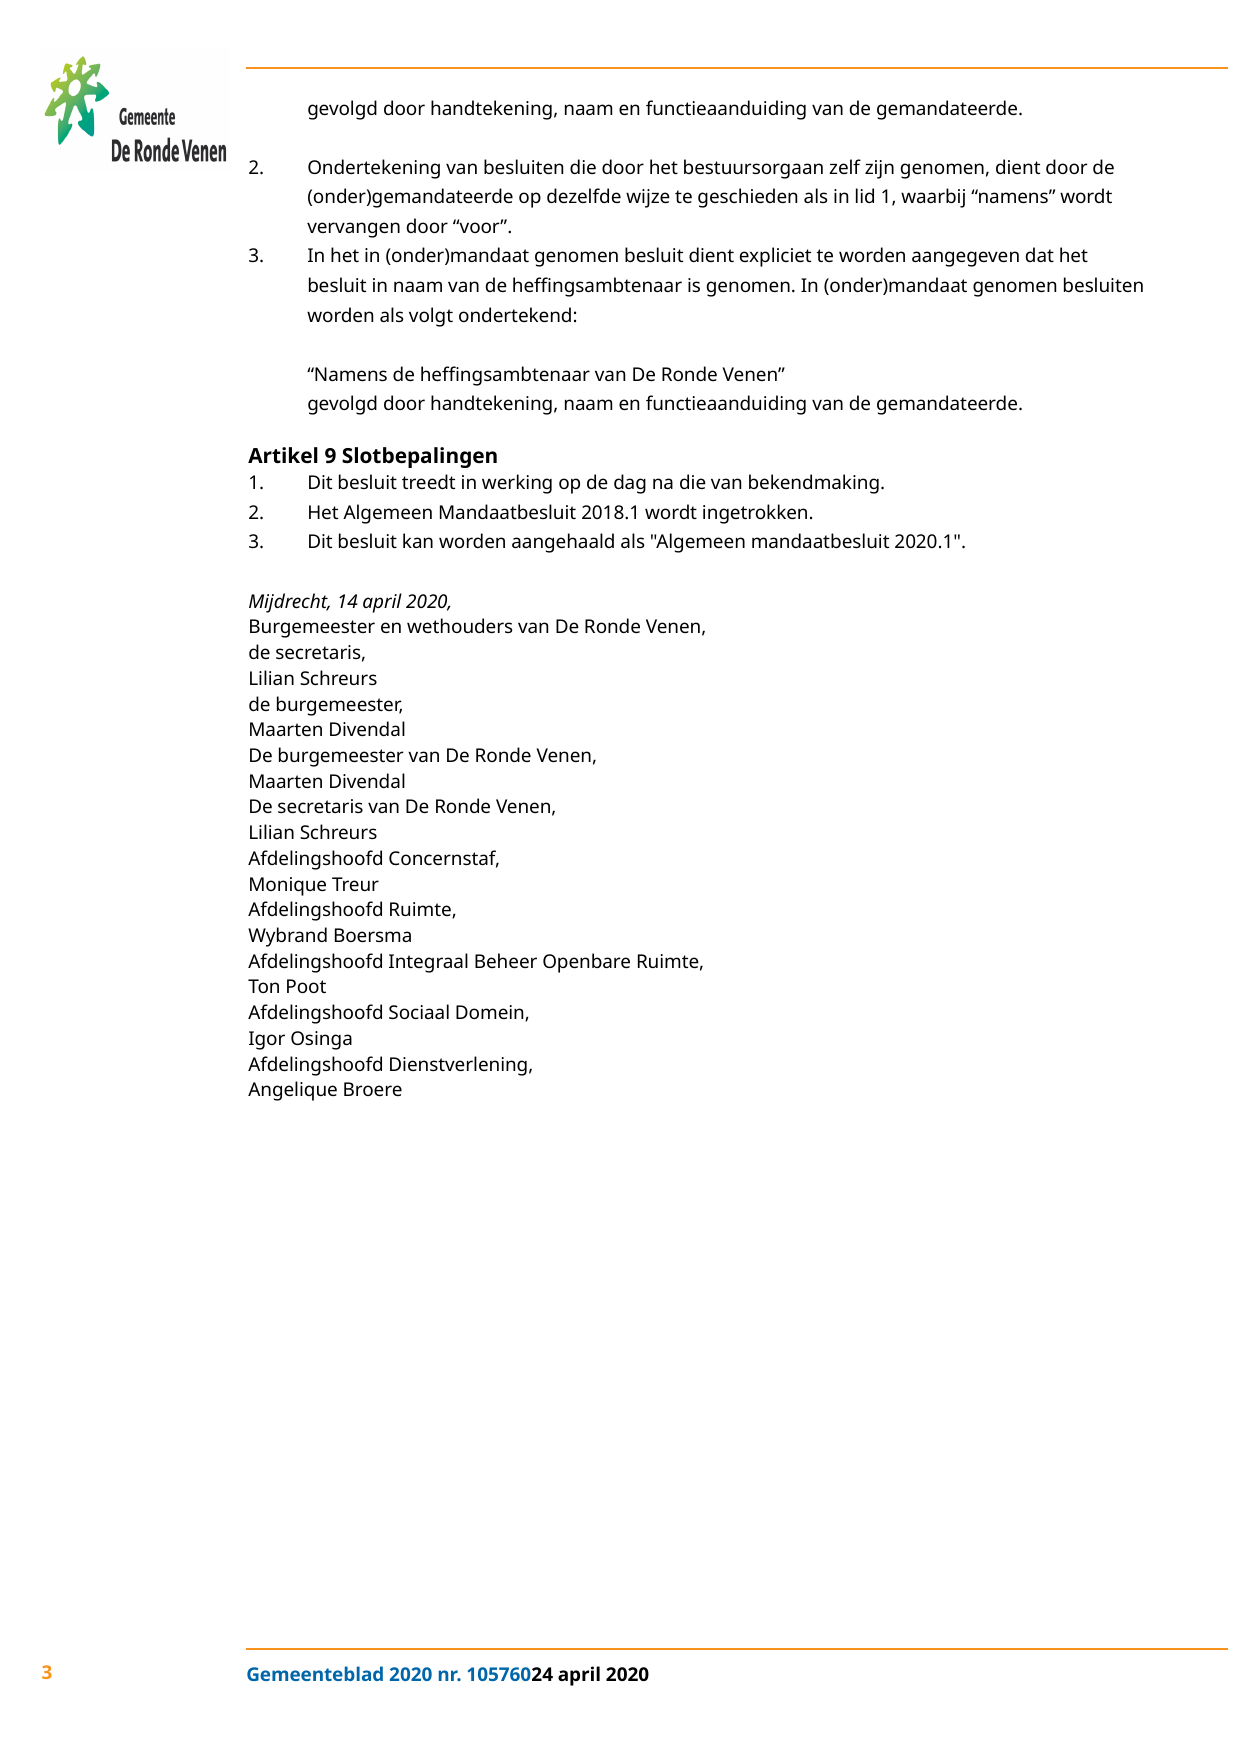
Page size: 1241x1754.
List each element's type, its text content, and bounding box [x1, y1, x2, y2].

text Maarten Divendal [248, 768, 1152, 794]
text Burgemeester en wethouders van De Ronde Venen, [248, 613, 1152, 639]
list Het Algemeen Mandaatbesluit 2018.1 wordt ingetrokken. [248, 499, 1152, 525]
text De secretaris van De Ronde Venen, [248, 794, 1152, 819]
picture [41, 47, 231, 172]
list In het in (onder)mandaat genomen besluit dient expliciet te worden aangegeven dat het besluit in naam van de heffingsambtenaar is genomen. In (onder)mandaat genomen besluiten worden als volgt ondertekend: [248, 243, 1152, 328]
text Afdelingshoofd Ruimte, [248, 897, 1152, 922]
text Monique Treur [248, 871, 1152, 897]
list “Namens de heffingsambtenaar van De Ronde Venen” [248, 361, 1152, 387]
text Angelique Broere [248, 1077, 1152, 1102]
text Artikel 9 Slotbepalingen [248, 441, 1152, 469]
text Wybrand Boersma [248, 922, 1152, 948]
text Maarten Divendal [248, 716, 1152, 742]
text de burgemeester, [248, 691, 1152, 716]
text De burgemeester van De Ronde Venen, [248, 742, 1152, 768]
text Lilian Schreurs [248, 819, 1152, 845]
text Ton Poot [248, 974, 1152, 999]
list gevolgd door handtekening, naam en functieaanduiding van de gemandateerde. [248, 391, 1152, 416]
list Ondertekening van besluiten die door het bestuursorgaan zelf zijn genomen, dient door de (onder)gemandateerde op dezelfde wijze te geschieden als in lid 1, waarbij “namens” wordt vervangen door “voor”. [248, 154, 1152, 239]
list Dit besluit treedt in werking op de dag na die van bekendmaking. [248, 469, 1152, 495]
text Afdelingshoofd Sociaal Domein, [248, 999, 1152, 1025]
text Afdelingshoofd Dienstverlening, [248, 1051, 1152, 1077]
text Afdelingshoofd Concernstaf, [248, 845, 1152, 871]
list Dit besluit kan worden aangehaald als "Algemeen mandaatbesluit 2020.1". [248, 529, 1152, 554]
list gevolgd door handtekening, naam en functieaanduiding van de gemandateerde. [248, 95, 1152, 121]
text Lilian Schreurs [248, 665, 1152, 691]
text Afdelingshoofd Integraal Beheer Openbare Ruimte, [248, 948, 1152, 974]
text de secretaris, [248, 639, 1152, 665]
text Mijdrecht, 14 april 2020, [248, 588, 1152, 613]
text Igor Osinga [248, 1025, 1152, 1051]
